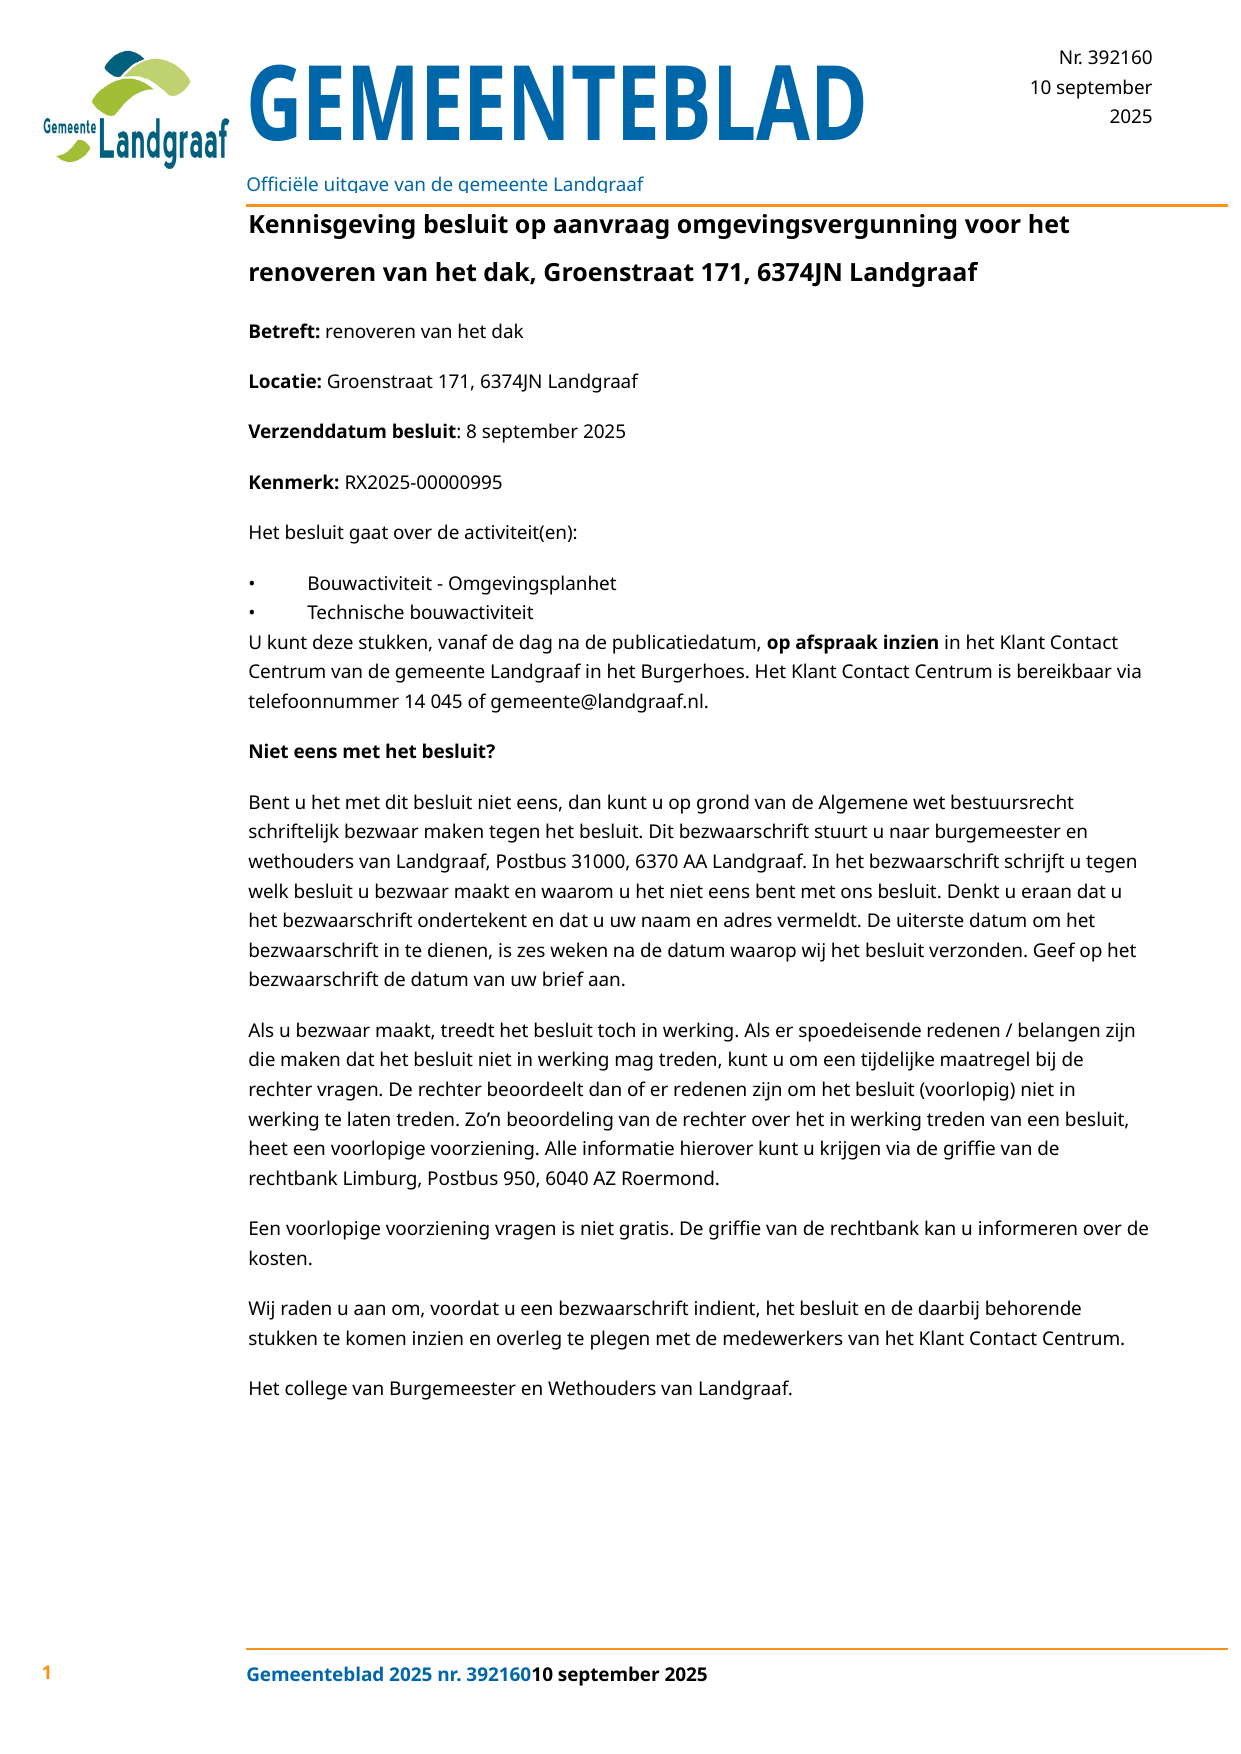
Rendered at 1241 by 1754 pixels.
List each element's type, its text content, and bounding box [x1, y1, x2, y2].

text Kennisgeving besluit op aanvraag omgevingsvergunning voor het renoveren van het dak, Groenstraat 171, 6374JN Landgraaf [248, 207, 1152, 288]
text U kunt deze stukken, vanaf de dag na de publicatiedatum, op afspraak inzien in het Klant Contact Centrum van de gemeente Landgraaf in het Burgerhoes. Het Klant Contact Centrum is bereikbaar via telefoonnummer 14 045 of gemeente@landgraaf.nl. [248, 629, 1152, 714]
text Niet eens met het besluit? [248, 739, 1152, 764]
text Kenmerk: RX2025-00000995 [248, 469, 1152, 495]
list Bouwactiviteit - Omgevingsplanhet [248, 570, 1152, 596]
text Wij raden u aan om, voordat u een bezwaarschrift indient, het besluit en de daarbij behorende stukken te komen inzien en overleg te plegen met de medewerkers van het Klant Contact Centrum. [248, 1295, 1152, 1351]
picture [41, 47, 231, 172]
text Een voorlopige voorziening vragen is niet gratis. De griffie van de rechtbank kan u informeren over de kosten. [248, 1215, 1152, 1271]
text Als u bezwaar maakt, treedt het besluit toch in werking. Als er spoedeisende redenen / belangen zijn die maken dat het besluit niet in werking mag treden, kunt u om een tijdelijke maatregel bij de rechter vragen. De rechter beoordeelt dan of er redenen zijn om het besluit (voorlopig) niet in werking te laten treden. Zo’n beoordeling van de rechter over het in werking treden van een besluit, heet een voorlopige voorziening. Alle informatie hierover kunt u krijgen via de griffie van de rechtbank Limburg, Postbus 950, 6040 AZ Roermond. [248, 1017, 1152, 1191]
text Betreft: renoveren van het dak [248, 318, 1152, 344]
text Het college van Burgemeester en Wethouders van Landgraaf. [248, 1375, 1152, 1401]
text Bent u het met dit besluit niet eens, dan kunt u op grond van de Algemene wet bestuursrecht schriftelijk bezwaar maken tegen het besluit. Dit bezwaarschrift stuurt u naar burgemeester en wethouders van Landgraaf, Postbus 31000, 6370 AA Landgraaf. In het bezwaarschrift schrijft u tegen welk besluit u bezwaar maakt en waarom u het niet eens bent met ons besluit. Denkt u eraan dat u het bezwaarschrift ondertekent en dat u uw naam en adres vermeldt. De uiterste datum om het bezwaarschrift in te dienen, is zes weken na de datum waarop wij het besluit verzonden. Geef op het bezwaarschrift de datum van uw brief aan. [248, 789, 1152, 992]
list Technische bouwactiviteit [248, 599, 1152, 625]
text Locatie: Groenstraat 171, 6374JN Landgraaf [248, 368, 1152, 394]
text Verzenddatum besluit: 8 september 2025 [248, 419, 1152, 444]
text Het besluit gaat over de activiteit(en): [248, 519, 1152, 545]
